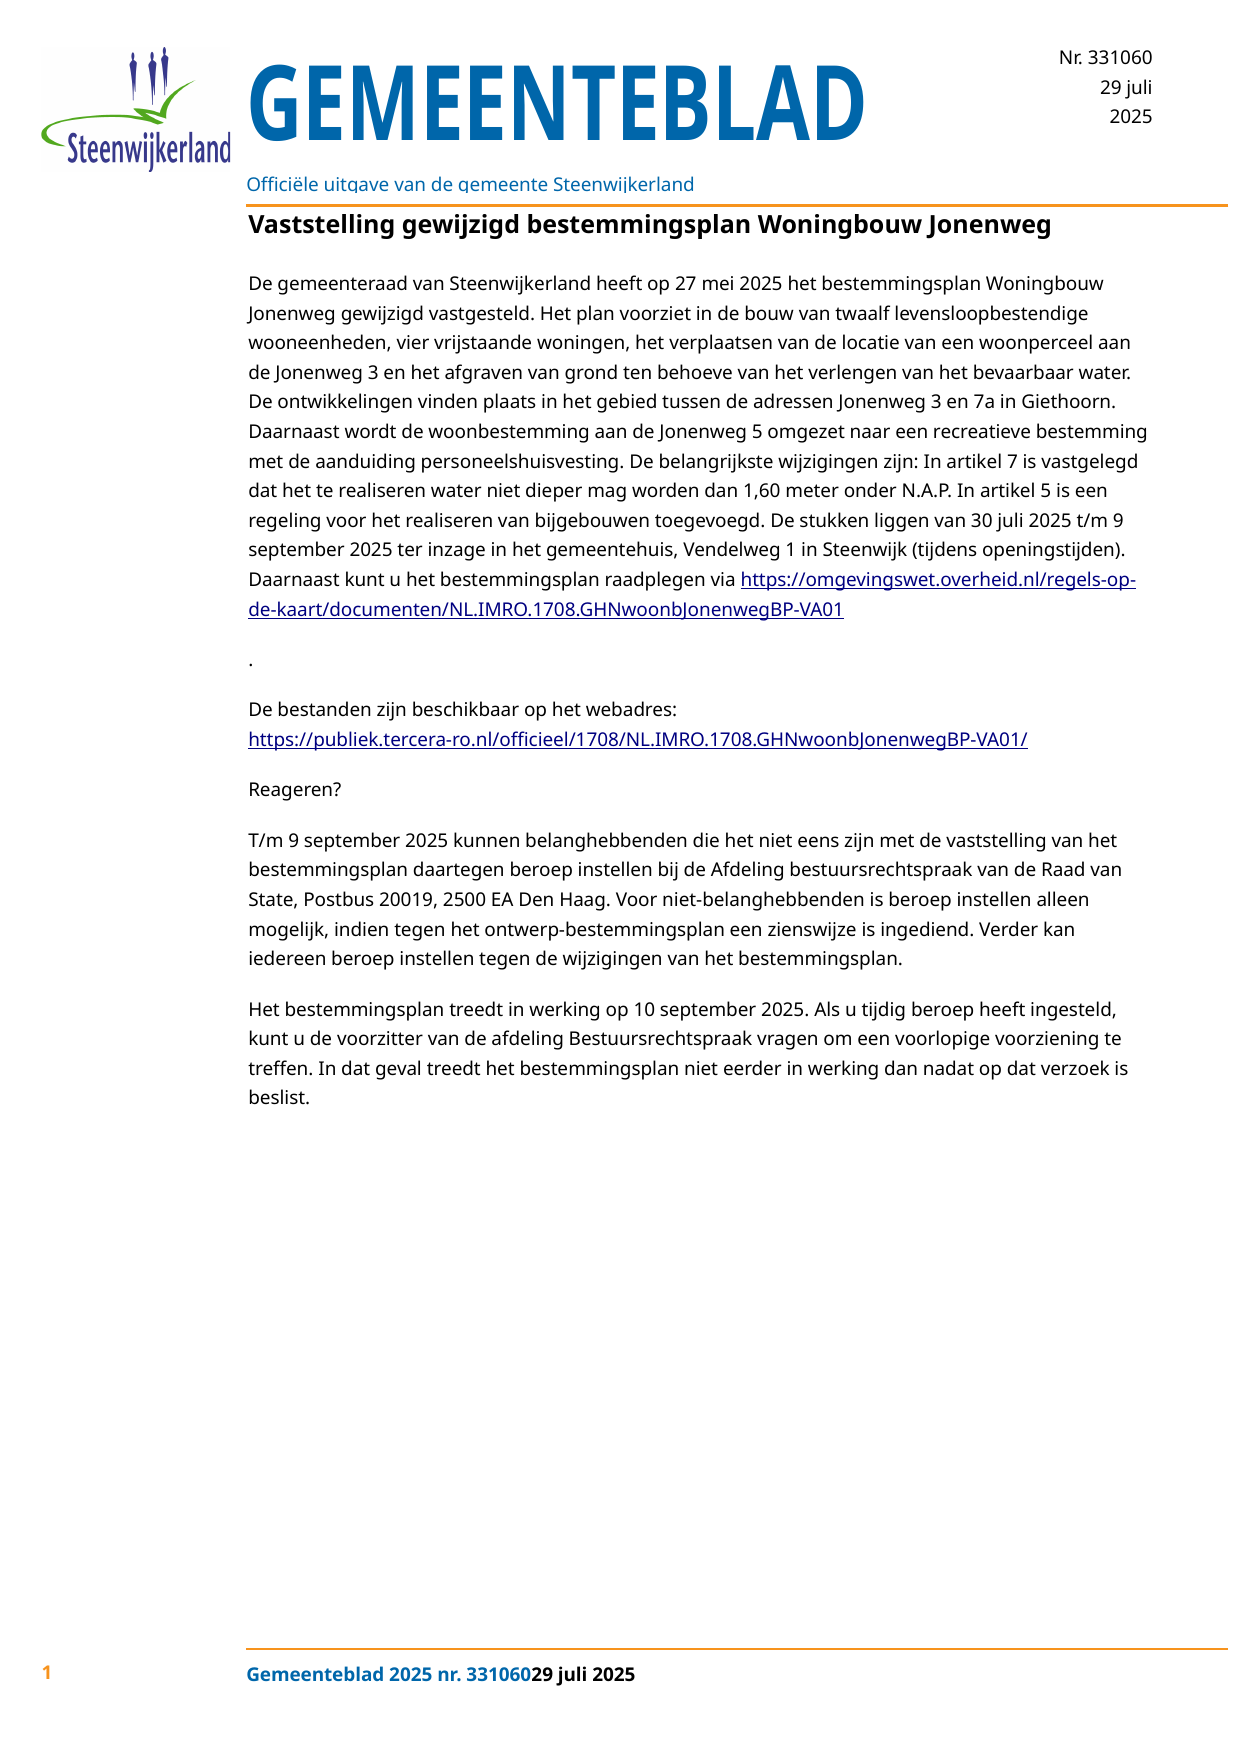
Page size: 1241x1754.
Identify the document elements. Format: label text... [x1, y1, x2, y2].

text De gemeenteraad van Steenwijkerland heeft op 27 mei 2025 het bestemmingsplan Woningbouw Jonenweg gewijzigd vastgesteld. Het plan voorziet in de bouw van twaalf levensloopbestendige wooneenheden, vier vrijstaande woningen, het verplaatsen van de locatie van een woonperceel aan de Jonenweg 3 en het afgraven van grond ten behoeve van het verlengen van het bevaarbaar water. De ontwikkelingen vinden plaats in het gebied tussen de adressen Jonenweg 3 en 7a in Giethoorn. Daarnaast wordt de woonbestemming aan de Jonenweg 5 omgezet naar een recreatieve bestemming met de aanduiding personeelshuisvesting. De belangrijkste wijzigingen zijn: In artikel 7 is vastgelegd dat het te realiseren water niet dieper mag worden dan 1,60 meter onder N.A.P. In artikel 5 is een regeling voor het realiseren van bijgebouwen toegevoegd. De stukken liggen van 30 juli 2025 t/m 9 september 2025 ter inzage in het gemeentehuis, Vendelweg 1 in Steenwijk (tijdens openingstijden). Daarnaast kunt u het bestemmingsplan raadplegen via https://omgevingswet.overheid.nl/regels-op-de-kaart/documenten/NL.IMRO.1708.GHNwoonbJonenwegBP-VA01 [248, 270, 1152, 621]
text Vaststelling gewijzigd bestemmingsplan Woningbouw Jonenweg [248, 207, 1152, 241]
text T/m 9 september 2025 kunnen belanghebbenden die het niet eens zijn met de vaststelling van het bestemmingsplan daartegen beroep instellen bij de Afdeling bestuursrechtspraak van de Raad van State, Postbus 20019, 2500 EA Den Haag. Voor niet-belanghebbenden is beroep instellen alleen mogelijk, indien tegen het ontwerp-bestemmingsplan een zienswijze is ingediend. Verder kan iedereen beroep instellen tegen de wijzigingen van het bestemmingsplan. [248, 827, 1152, 971]
text Reageren? [248, 777, 1152, 802]
picture [41, 47, 231, 172]
text De bestanden zijn beschikbaar op het webadres: https://publiek.tercera-ro.nl/officieel/1708/NL.IMRO.1708.GHNwoonbJonenwegBP-VA01/ [248, 697, 1152, 752]
text Het bestemmingsplan treedt in werking op 10 september 2025. Als u tijdig beroep heeft ingesteld, kunt u de voorzitter van de afdeling Bestuursrechtspraak vragen om een voorlopige voorziening te treffen. In dat geval treedt het bestemmingsplan niet eerder in werking dan nadat op dat verzoek is beslist. [248, 996, 1152, 1110]
text . [248, 646, 1152, 672]
